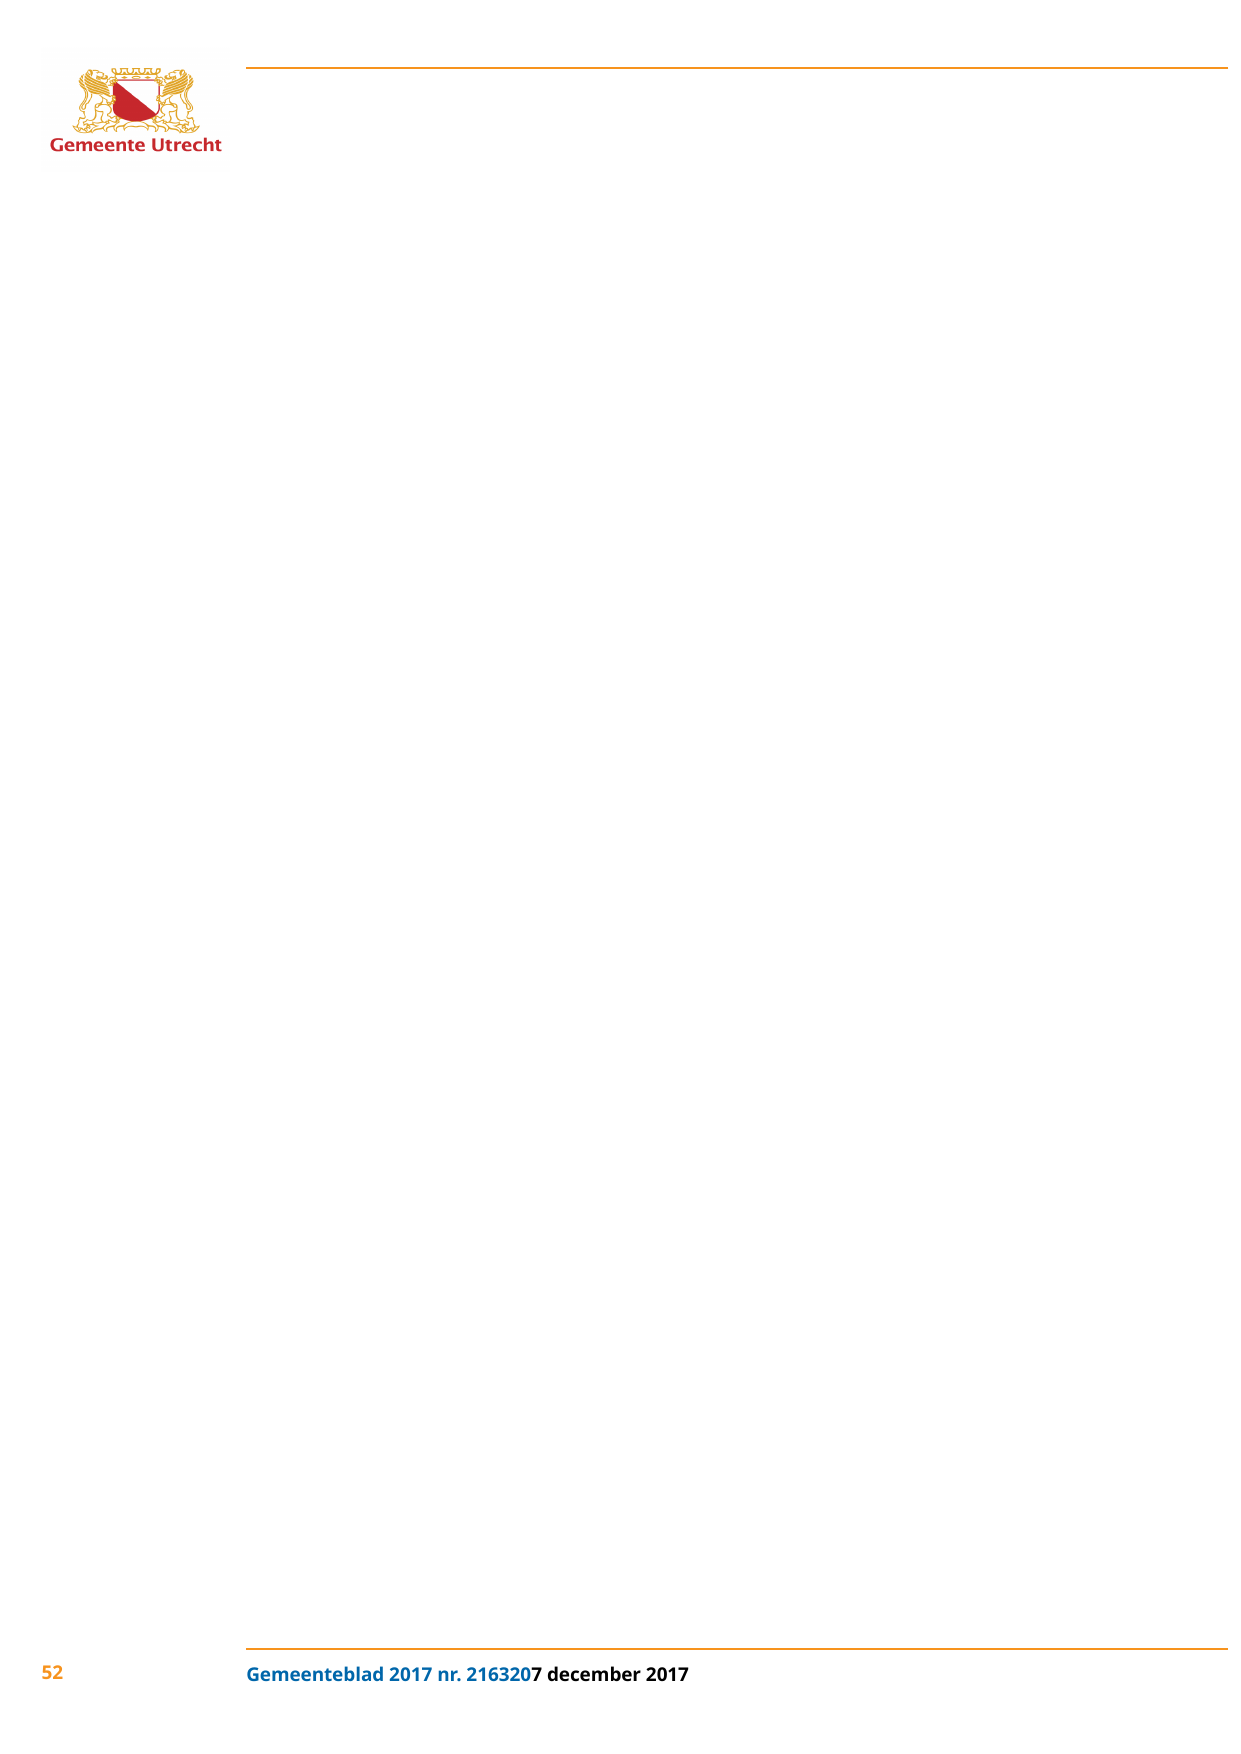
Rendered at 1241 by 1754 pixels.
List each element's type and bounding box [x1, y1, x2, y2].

picture [41, 47, 231, 172]
